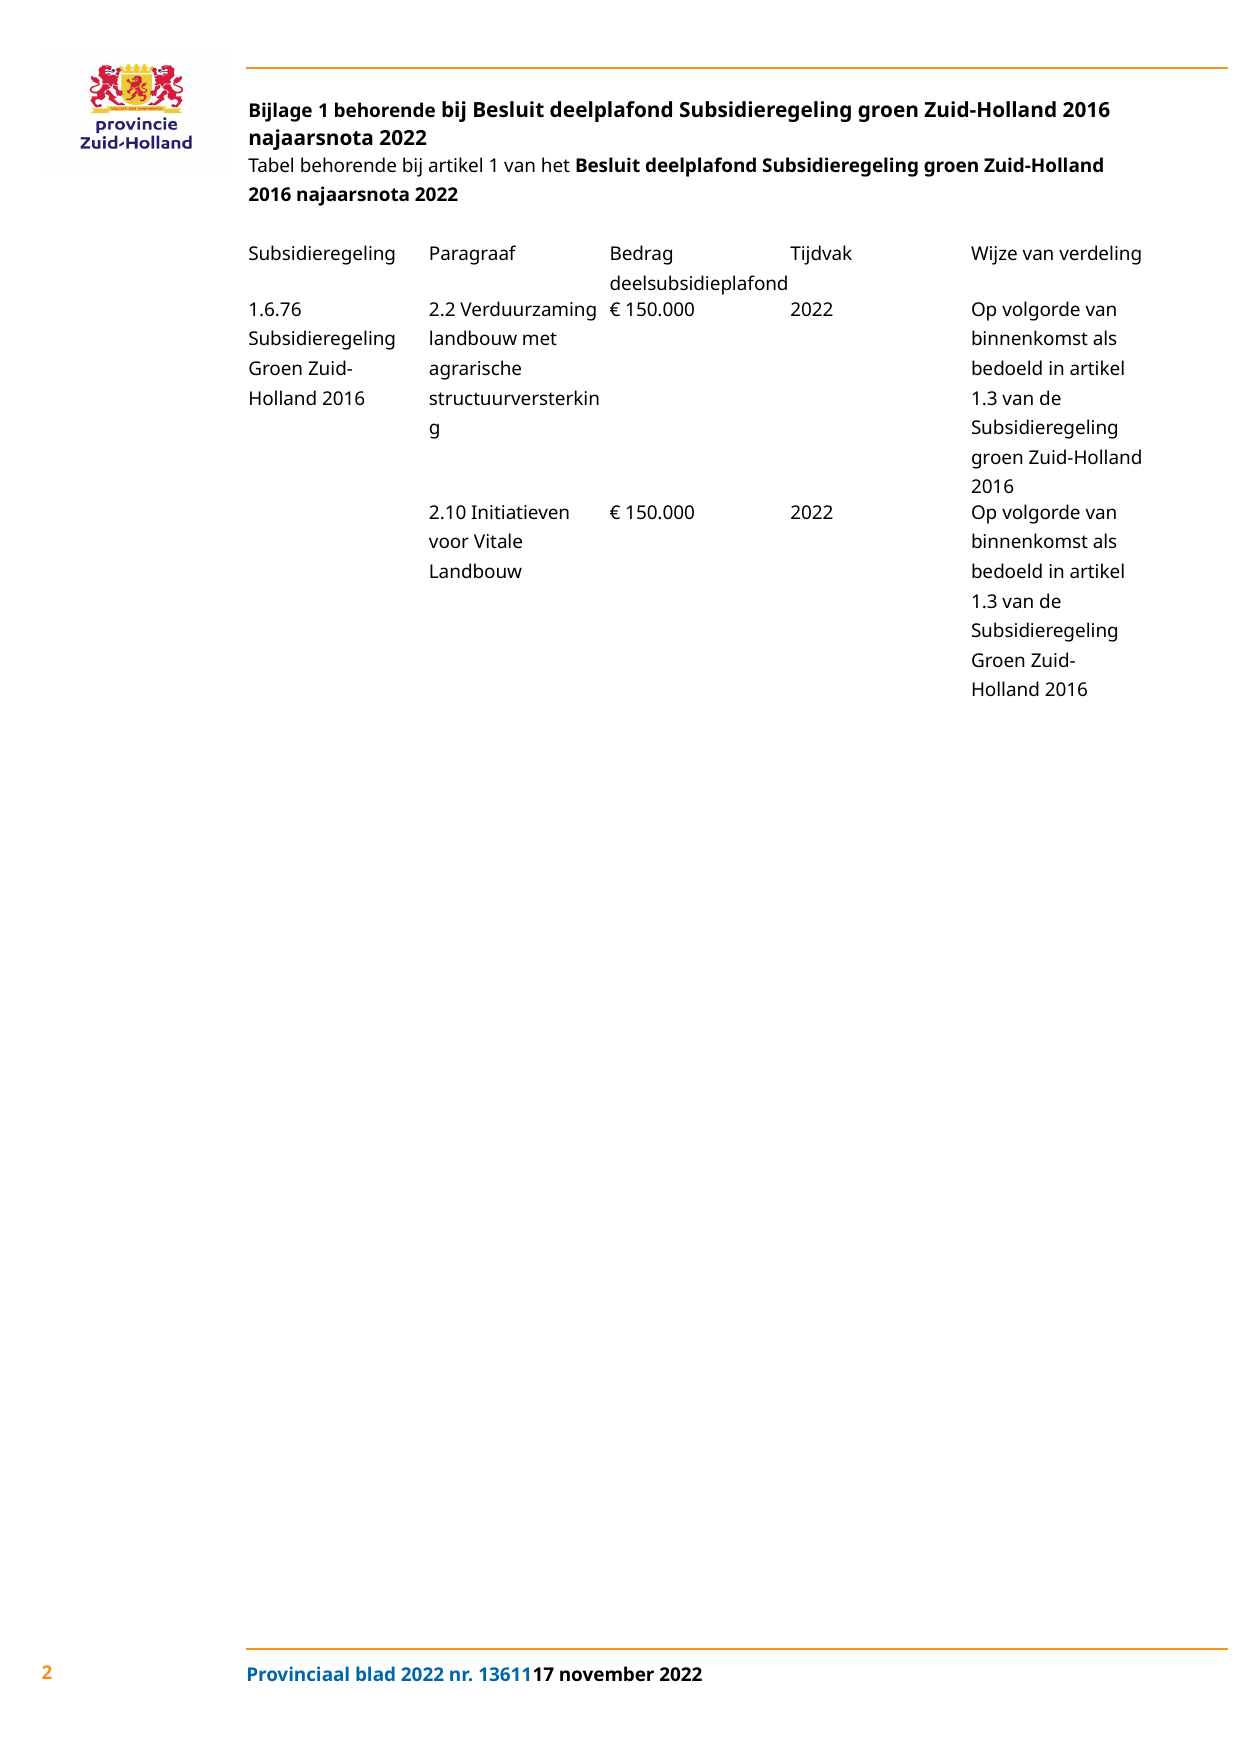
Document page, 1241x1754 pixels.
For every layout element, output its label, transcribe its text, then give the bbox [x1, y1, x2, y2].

table_cell 2.2 Verduurzaming landbouw met agrarische structuurversterking [429, 296, 609, 499]
table_header Bedrag deelsubsidieplafond [609, 241, 790, 296]
table_header Subsidieregeling [248, 241, 429, 296]
text Tabel behorende bij artikel 1 van het Besluit deelplafond Subsidieregeling groen Zuid-Holland 2016 najaarsnota 2022 [248, 152, 1152, 207]
table_cell 2022 [790, 499, 971, 702]
table_cell 1.6.76 Subsidieregeling Groen Zuid- Holland 2016 [248, 296, 429, 499]
table_cell 2022 [790, 296, 971, 499]
table_cell € 150.000 [609, 296, 790, 499]
table_cell 2.10 Initiatieven voor Vitale Landbouw [429, 499, 609, 702]
table_cell Op volgorde van binnenkomst als bedoeld in artikel 1.3 van de Subsidieregeling Groen Zuid- Holland 2016 [971, 499, 1152, 702]
table_cell Op volgorde van binnenkomst als bedoeld in artikel 1.3 van de Subsidieregeling groen Zuid-Holland 2016 [971, 296, 1152, 499]
table_header Paragraaf [429, 241, 609, 296]
table_header Tijdvak [790, 241, 971, 296]
picture [41, 47, 231, 172]
text Bijlage 1 behorende bij Besluit deelplafond Subsidieregeling groen Zuid-Holland 2016 najaarsnota 2022 [248, 95, 1152, 152]
table_cell [248, 499, 429, 702]
table_cell € 150.000 [609, 499, 790, 702]
table_header Wijze van verdeling [971, 241, 1152, 296]
